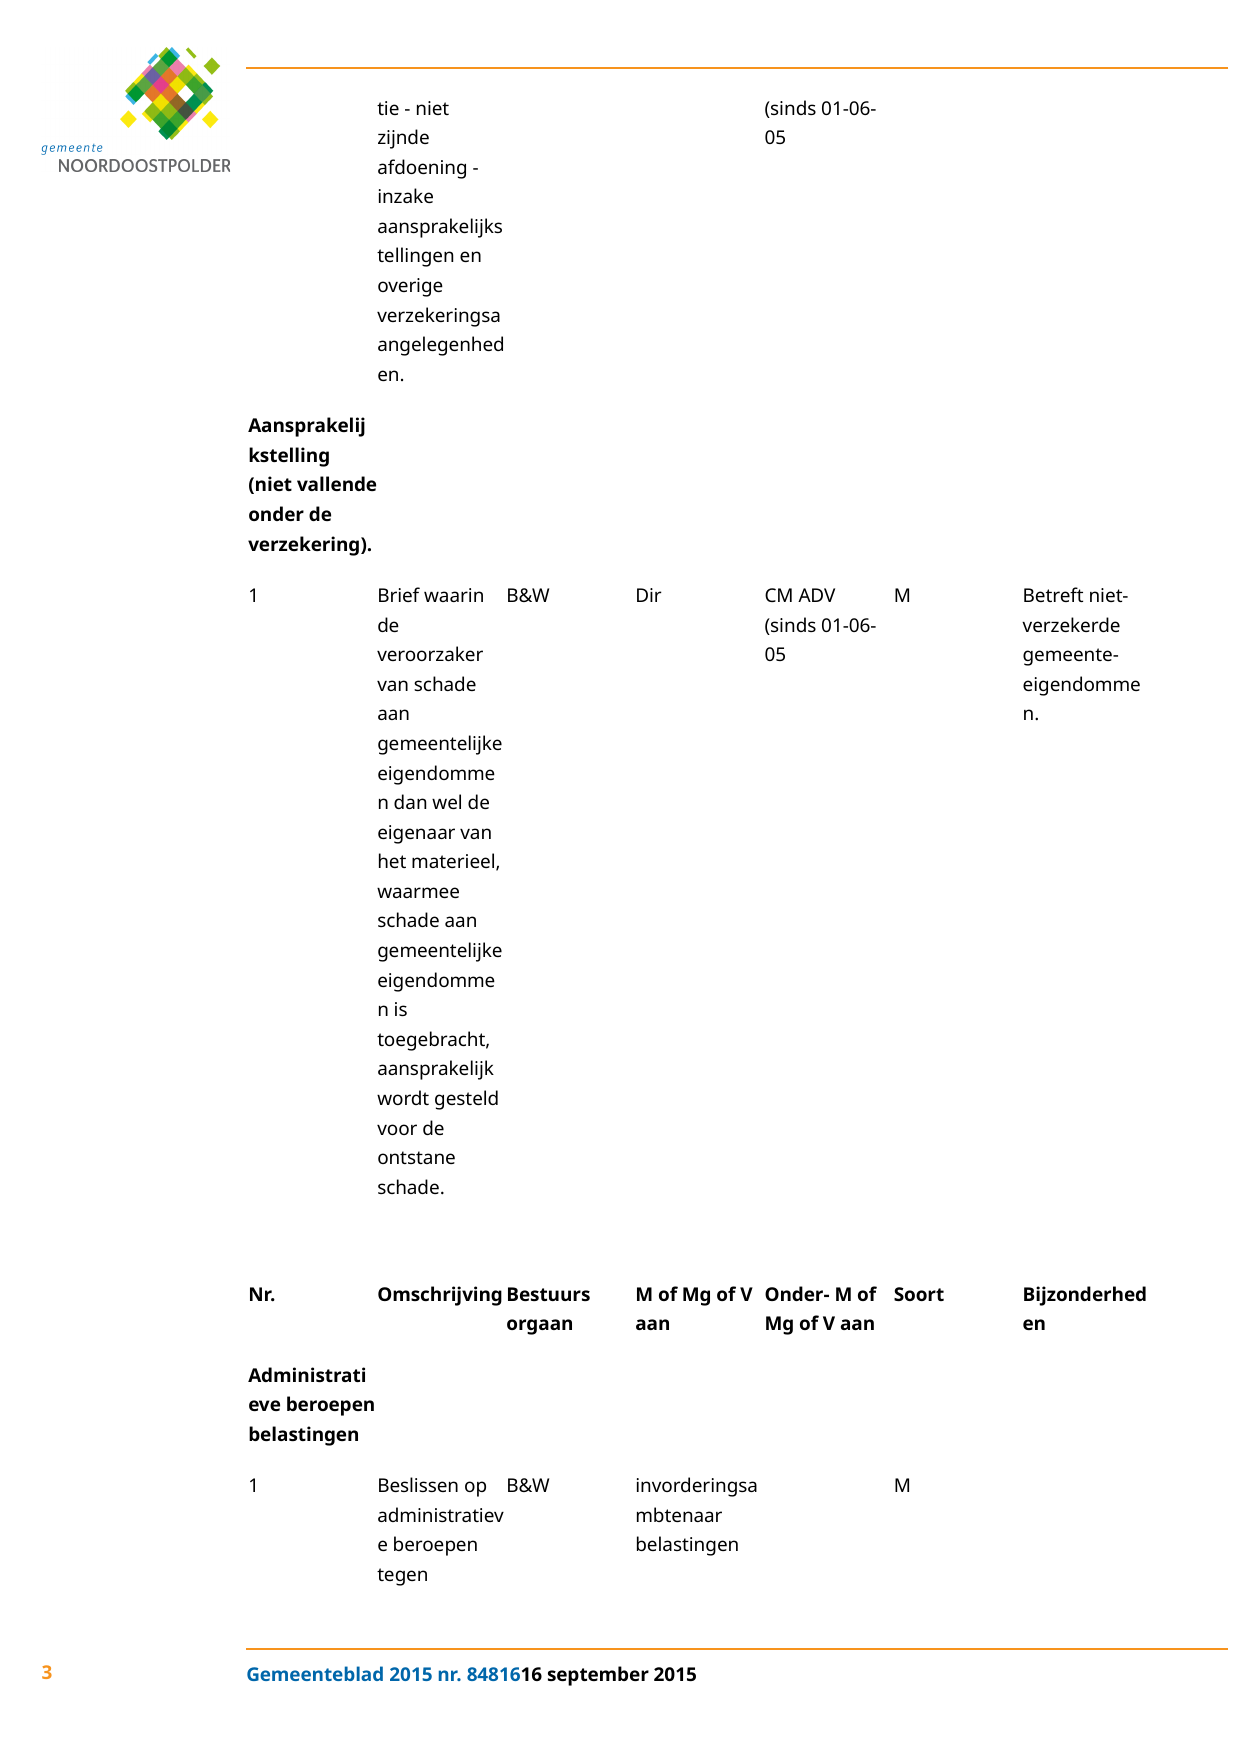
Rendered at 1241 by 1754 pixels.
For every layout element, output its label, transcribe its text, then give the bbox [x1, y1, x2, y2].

table_header Bestuurs orgaan [506, 1281, 635, 1336]
table_cell [248, 1447, 377, 1472]
table_cell [894, 387, 1022, 412]
table_cell Beslissen op administratieve beroepen tegen [377, 1473, 506, 1587]
table_cell [894, 1447, 1022, 1472]
table_header Onder- M of Mg of V aan [764, 1281, 893, 1336]
table_cell [894, 557, 1022, 582]
table_cell [1023, 95, 1152, 387]
table_header Nr. [248, 1281, 377, 1336]
table_cell [248, 557, 377, 582]
table_cell [764, 1447, 893, 1472]
table_cell [377, 1362, 506, 1447]
table_cell invorderingsambtenaar belastingen [635, 1473, 764, 1587]
table_cell CM ADV (sinds 01-06-05 [764, 582, 893, 1200]
table_cell [894, 95, 1022, 387]
table_cell [764, 1473, 893, 1587]
table_header Omschrijving [377, 1281, 506, 1336]
table_cell [894, 1336, 1022, 1362]
table_cell [248, 1336, 377, 1362]
table_cell [506, 1447, 635, 1472]
table_cell [1023, 557, 1152, 582]
table_cell [248, 387, 377, 412]
table_cell [506, 95, 635, 387]
table_cell 1 [248, 582, 377, 1200]
table_cell [377, 1336, 506, 1362]
table_cell M [894, 582, 1022, 1200]
table_cell [764, 557, 893, 582]
table_cell [506, 387, 635, 412]
table_cell [1023, 387, 1152, 412]
table_cell [764, 387, 893, 412]
table_cell [377, 557, 506, 582]
table_cell Brief waarin de veroorzaker van schade aan gemeentelijke eigendommen dan wel de eigenaar van het materieel, waarmee schade aan gemeentelijke eigendommen is toegebracht, aansprakelijk wordt gesteld voor de ontstane schade. [377, 582, 506, 1200]
table_cell [377, 387, 506, 412]
table_cell Administratieve beroepen belastingen [248, 1362, 377, 1447]
table_cell (sinds 01-06-05 [764, 95, 893, 387]
table_cell [506, 1362, 635, 1447]
table_cell [635, 1336, 764, 1362]
table_cell tie - niet zijnde afdoening - inzake aansprakelijkstellingen en overige verzekeringsaangelegenheden. [377, 95, 506, 387]
table_cell [1023, 1447, 1152, 1472]
table_header Bijzonderheden [1023, 1281, 1152, 1336]
picture [41, 47, 231, 172]
table_cell [635, 1447, 764, 1472]
table_cell [764, 1336, 893, 1362]
table_cell 1 [248, 1473, 377, 1587]
table_cell Dir [635, 582, 764, 1200]
table_cell Betreft niet-verzekerde gemeente-eigendommen. [1023, 582, 1152, 1200]
table_cell [1023, 1473, 1152, 1587]
table_header Soort [894, 1281, 1022, 1336]
table_cell Aansprakelijkstelling (niet vallende onder de verzekering). [248, 413, 377, 557]
table_cell B&W [506, 1473, 635, 1587]
table_cell [506, 557, 635, 582]
table_cell B&W [506, 582, 635, 1200]
table_cell [635, 557, 764, 582]
table_cell [1023, 1336, 1152, 1362]
table_cell [377, 1447, 506, 1472]
table_cell [248, 95, 377, 387]
table_cell [506, 1336, 635, 1362]
table_cell [635, 95, 764, 387]
table_header M of Mg of V aan [635, 1281, 764, 1336]
table_cell [635, 387, 764, 412]
table_cell M [894, 1473, 1022, 1587]
